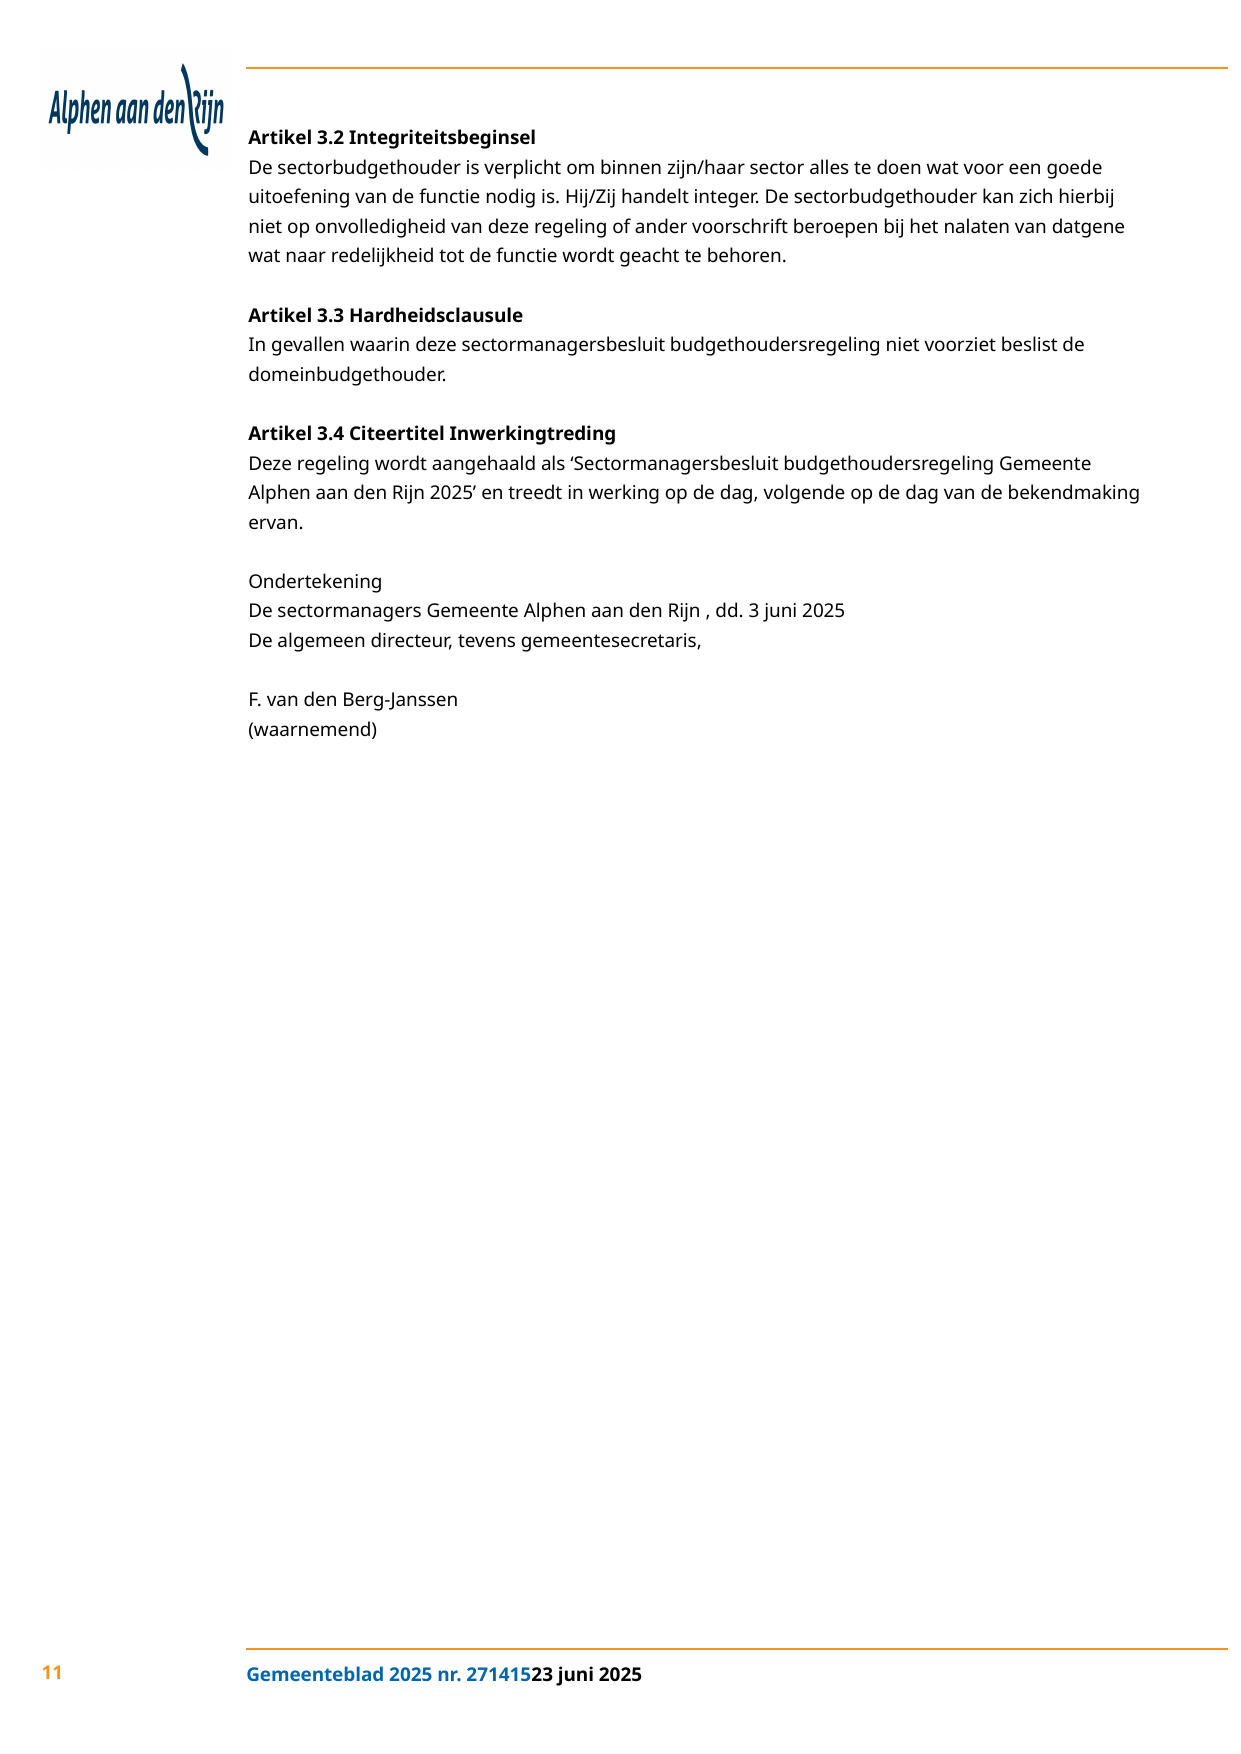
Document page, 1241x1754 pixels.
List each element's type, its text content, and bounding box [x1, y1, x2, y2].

text Artikel 3.4 Citeertitel Inwerkingtreding [248, 420, 1152, 446]
text Artikel 3.3 Hardheidsclausule [248, 302, 1152, 328]
text Ondertekening [248, 568, 1152, 594]
text Artikel 3.2 Integriteitsbeginsel [248, 124, 1152, 150]
text In gevallen waarin deze sectormanagersbesluit budgethoudersregeling niet voorziet beslist de domeinbudgethouder. [248, 331, 1152, 387]
text De sectormanagers Gemeente Alphen aan den Rijn , dd. 3 juni 2025 [248, 598, 1152, 623]
text (waarnemend) [248, 716, 1152, 742]
picture [41, 47, 231, 172]
text F. van den Berg-Janssen [248, 686, 1152, 712]
text De sectorbudgethouder is verplicht om binnen zijn/haar sector alles te doen wat voor een goede uitoefening van de functie nodig is. Hij/Zij handelt integer. De sectorbudgethouder kan zich hierbij niet op onvolledigheid van deze regeling of ander voorschrift beroepen bij het nalaten van datgene wat naar redelijkheid tot de functie wordt geacht te behoren. [248, 154, 1152, 268]
text De algemeen directeur, tevens gemeentesecretaris, [248, 627, 1152, 653]
text Deze regeling wordt aangehaald als ‘Sectormanagersbesluit budgethoudersregeling Gemeente Alphen aan den Rijn 2025’ en treedt in werking op de dag, volgende op de dag van de bekendmaking ervan. [248, 450, 1152, 535]
